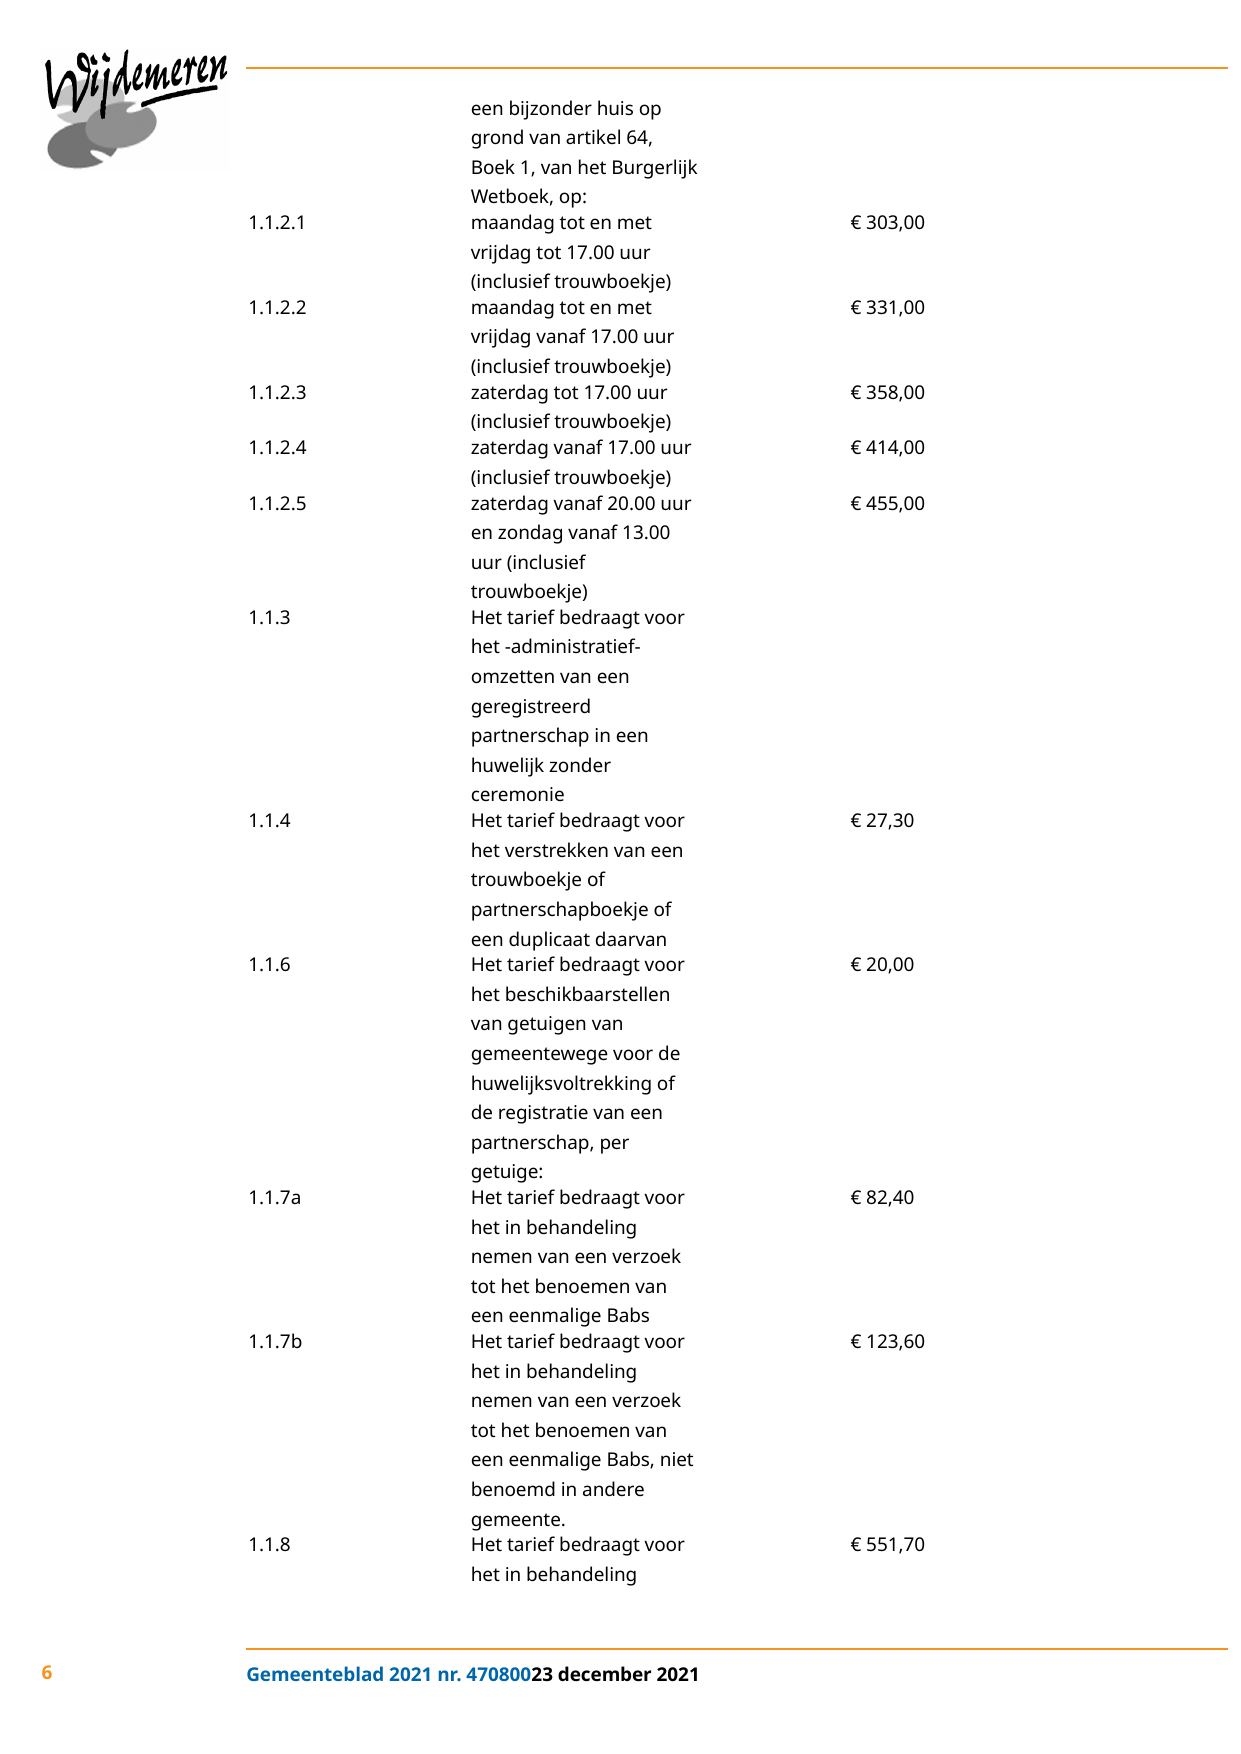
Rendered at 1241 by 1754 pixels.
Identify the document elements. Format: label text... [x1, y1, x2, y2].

table_cell [700, 808, 850, 951]
table_cell 1.1.2.1 [248, 209, 471, 294]
table_cell [700, 294, 850, 379]
table_cell [1001, 434, 1152, 490]
table_cell Het tarief bedraagt voor het in behandeling nemen van een verzoek tot het benoemen van een eenmalige Babs [471, 1184, 700, 1328]
table_cell [700, 604, 850, 807]
table_cell Het tarief bedraagt voor het -administratief- omzetten van een geregistreerd partnerschap in een huwelijk zonder ceremonie [471, 604, 700, 807]
table_cell [700, 1184, 850, 1328]
table_cell [700, 1328, 850, 1532]
table_cell € 303,00 [850, 209, 1001, 294]
table_cell [1001, 808, 1152, 951]
table_cell 1.1.2.2 [248, 294, 471, 379]
table_cell [700, 1532, 850, 1587]
table_cell 1.1.4 [248, 808, 471, 951]
table_cell € 331,00 [850, 294, 1001, 379]
table_cell [850, 95, 1001, 209]
table_cell 1.1.3 [248, 604, 471, 807]
table_cell maandag tot en met vrijdag tot 17.00 uur (inclusief trouwboekje) [471, 209, 700, 294]
table_cell [1001, 604, 1152, 807]
table_cell 1.1.6 [248, 951, 471, 1184]
table_cell [1001, 209, 1152, 294]
table_cell 1.1.2.4 [248, 434, 471, 490]
table_cell 1.1.2.5 [248, 490, 471, 604]
table_cell [1001, 95, 1152, 209]
table_cell een bijzonder huis op grond van artikel 64, Boek 1, van het Burgerlijk Wetboek, op: [471, 95, 700, 209]
table_cell [1001, 379, 1152, 434]
table_cell [700, 379, 850, 434]
table_cell zaterdag tot 17.00 uur (inclusief trouwboekje) [471, 379, 700, 434]
table_cell zaterdag vanaf 20.00 uur en zondag vanaf 13.00 uur (inclusief trouwboekje) [471, 490, 700, 604]
table_cell 1.1.7a [248, 1184, 471, 1328]
table_cell [1001, 1532, 1152, 1587]
table_cell € 358,00 [850, 379, 1001, 434]
table_cell [1001, 1328, 1152, 1532]
table_cell 1.1.2.3 [248, 379, 471, 434]
table_cell zaterdag vanaf 17.00 uur (inclusief trouwboekje) [471, 434, 700, 490]
table_cell € 414,00 [850, 434, 1001, 490]
table_cell Het tarief bedraagt voor het verstrekken van een trouwboekje of partnerschapboekje of een duplicaat daarvan [471, 808, 700, 951]
table_cell € 455,00 [850, 490, 1001, 604]
table_cell € 82,40 [850, 1184, 1001, 1328]
table_cell [700, 951, 850, 1184]
table_cell [1001, 951, 1152, 1184]
table_cell [700, 209, 850, 294]
table_cell Het tarief bedraagt voor het beschikbaarstellen van getuigen van gemeentewege voor de huwelijksvoltrekking of de registratie van een partnerschap, per getuige: [471, 951, 700, 1184]
table_cell maandag tot en met vrijdag vanaf 17.00 uur (inclusief trouwboekje) [471, 294, 700, 379]
table_cell Het tarief bedraagt voor het in behandeling [471, 1532, 700, 1587]
table_cell € 123,60 [850, 1328, 1001, 1532]
table_cell [1001, 294, 1152, 379]
table_cell Het tarief bedraagt voor het in behandeling nemen van een verzoek tot het benoemen van een eenmalige Babs, niet benoemd in andere gemeente. [471, 1328, 700, 1532]
table_cell [700, 490, 850, 604]
table_cell € 551,70 [850, 1532, 1001, 1587]
table_cell € 27,30 [850, 808, 1001, 951]
table_cell 1.1.8 [248, 1532, 471, 1587]
table_cell 1.1.7b [248, 1328, 471, 1532]
table_cell [700, 434, 850, 490]
table_cell [1001, 490, 1152, 604]
table_cell € 20,00 [850, 951, 1001, 1184]
table_cell [700, 95, 850, 209]
table_cell [850, 604, 1001, 807]
table_cell [1001, 1184, 1152, 1328]
picture [41, 47, 231, 172]
table_cell [248, 95, 471, 209]
